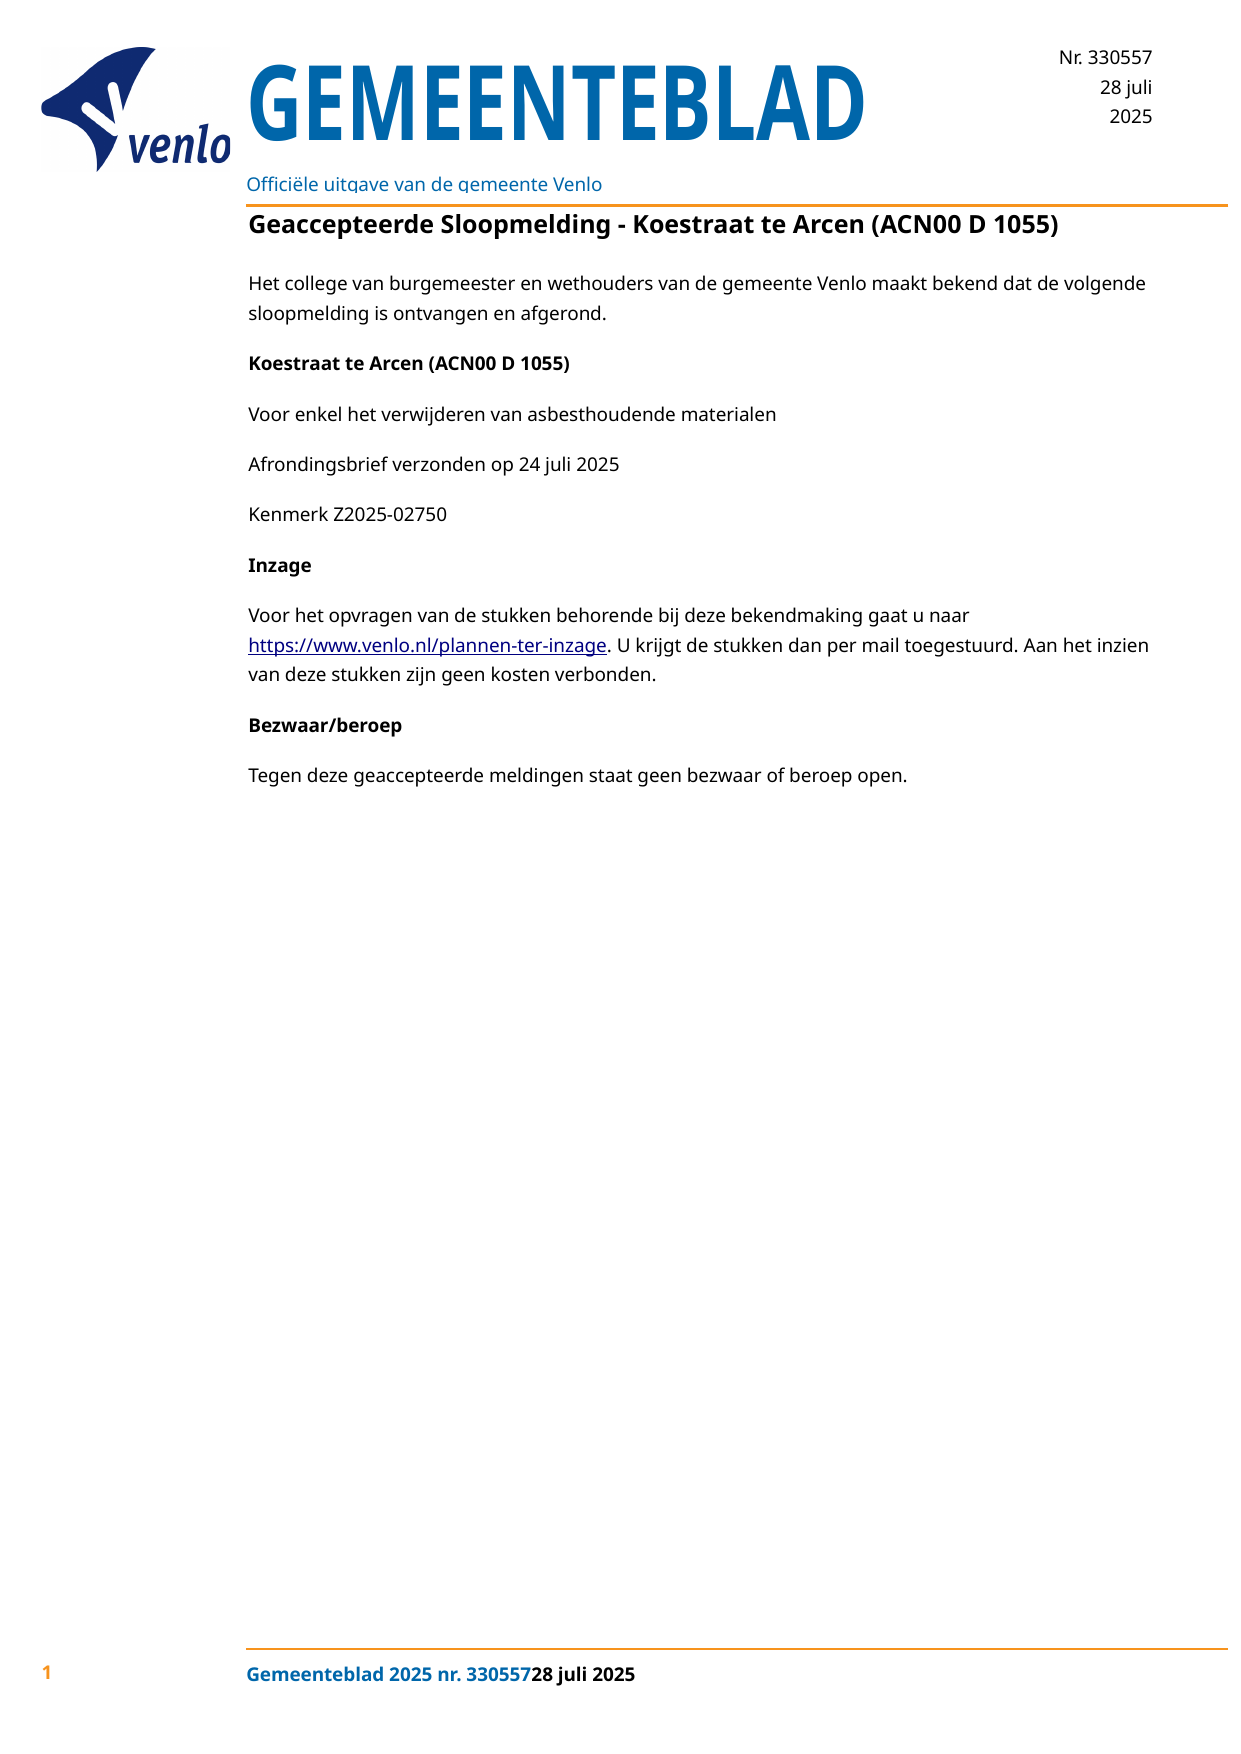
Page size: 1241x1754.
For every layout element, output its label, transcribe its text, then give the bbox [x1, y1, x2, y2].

text Geaccepteerde Sloopmelding - Koestraat te Arcen (ACN00 D 1055) [248, 207, 1152, 241]
text Inzage [248, 552, 1152, 578]
text Het college van burgemeester en wethouders van de gemeente Venlo maakt bekend dat de volgende sloopmelding is ontvangen en afgerond. [248, 270, 1152, 326]
text Afrondingsbrief verzonden op 24 juli 2025 [248, 451, 1152, 477]
text Bezwaar/beroep [248, 712, 1152, 738]
text Tegen deze geaccepteerde meldingen staat geen bezwaar of beroep open. [248, 762, 1152, 788]
text Voor enkel het verwijderen van asbesthoudende materialen [248, 401, 1152, 426]
text Voor het opvragen van de stukken behorende bij deze bekendmaking gaat u naar https://www.venlo.nl/plannen-ter-inzage. U krijgt de stukken dan per mail toegestuurd. Aan het inzien van deze stukken zijn geen kosten verbonden. [248, 602, 1152, 687]
text Kenmerk Z2025-02750 [248, 502, 1152, 527]
text Koestraat te Arcen (ACN00 D 1055) [248, 350, 1152, 376]
picture [41, 47, 231, 172]
